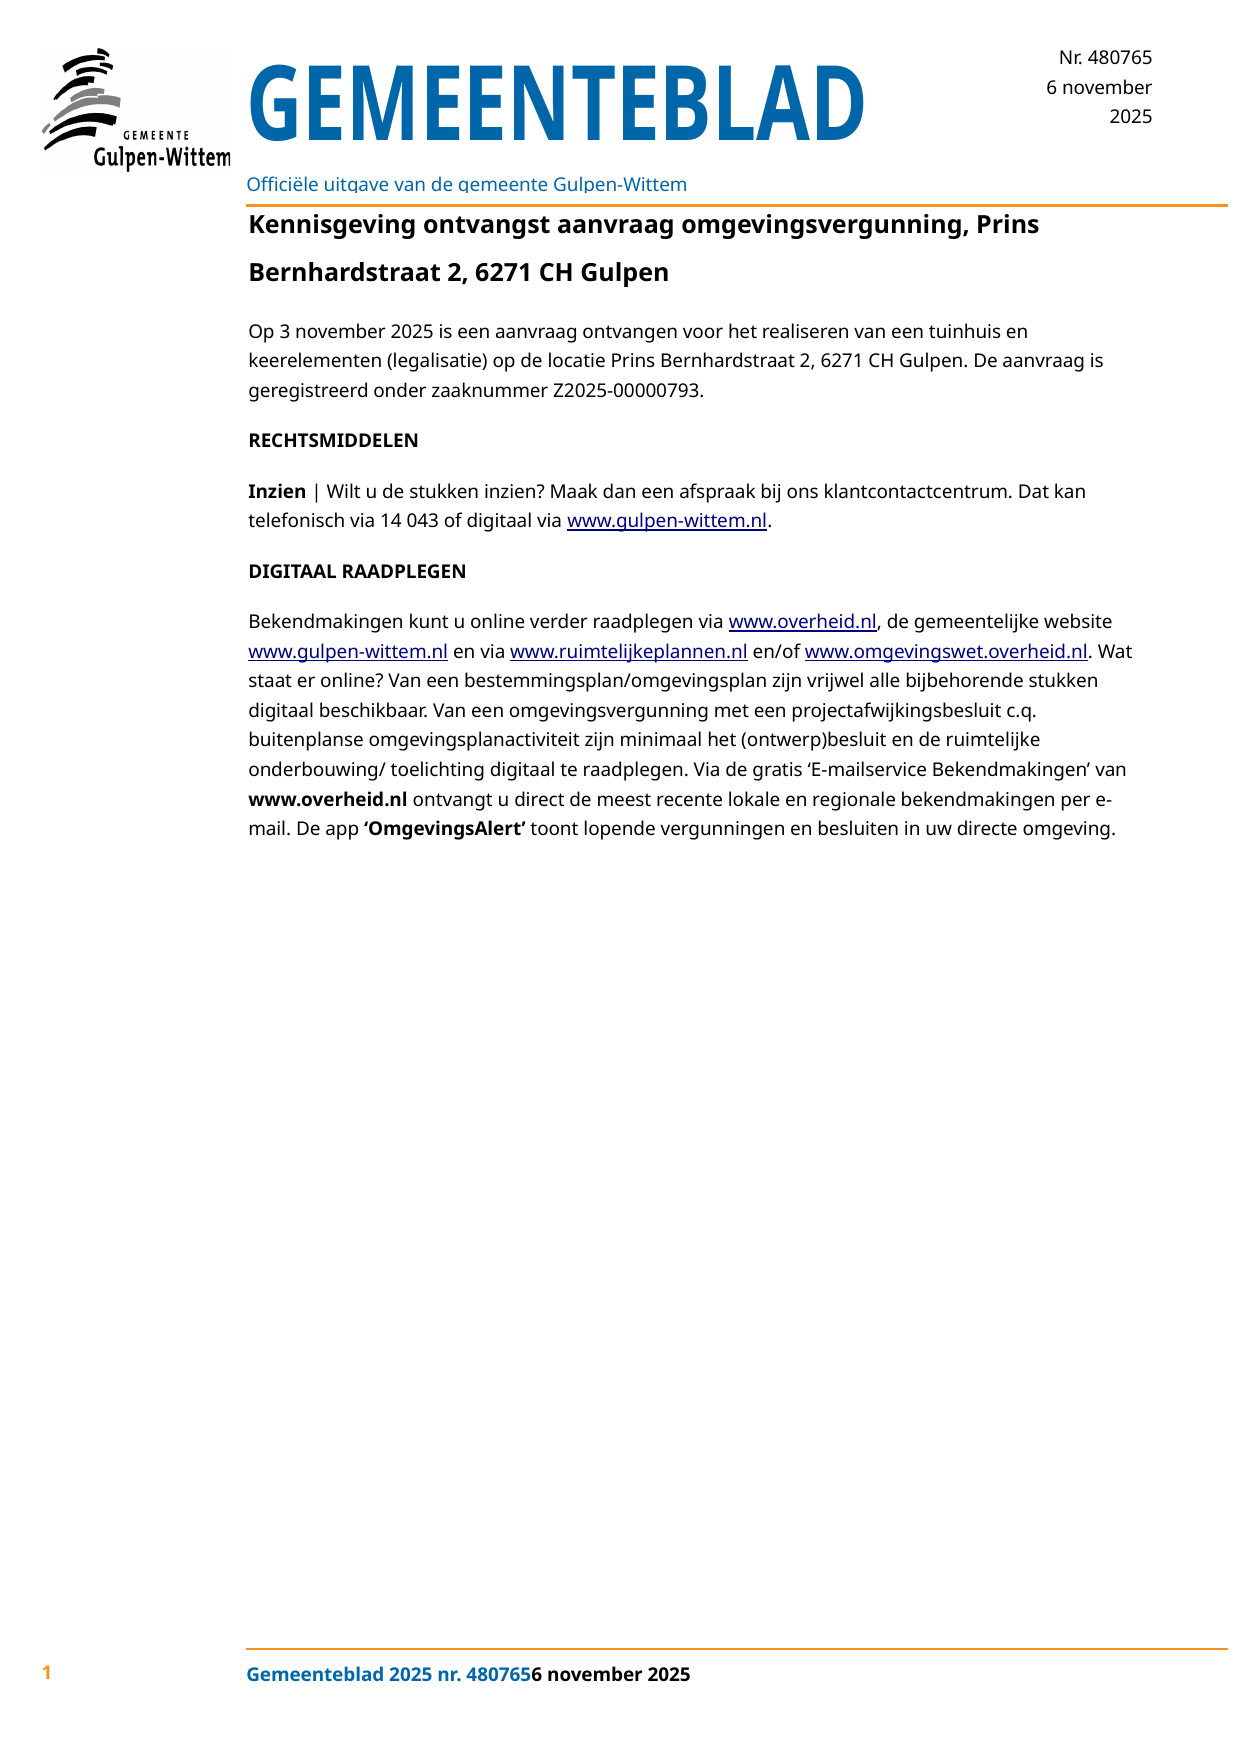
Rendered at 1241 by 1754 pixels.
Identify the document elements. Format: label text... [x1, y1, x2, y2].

text Inzien | Wilt u de stukken inzien? Maak dan een afspraak bij ons klantcontactcentrum. Dat kan telefonisch via 14 043 of digitaal via www.gulpen-wittem.nl. [248, 478, 1152, 533]
text Op 3 november 2025 is een aanvraag ontvangen voor het realiseren van een tuinhuis en keerelementen (legalisatie) op de locatie Prins Bernhardstraat 2, 6271 CH Gulpen. De aanvraag is geregistreerd onder zaaknummer Z2025-00000793. [248, 318, 1152, 403]
picture [41, 47, 231, 172]
text Bekendmakingen kunt u online verder raadplegen via www.overheid.nl, de gemeentelijke website www.gulpen-wittem.nl en via www.ruimtelijkeplannen.nl en/of www.omgevingswet.overheid.nl. Wat staat er online? Van een bestemmingsplan/omgevingsplan zijn vrijwel alle bijbehorende stukken digitaal beschikbaar. Van een omgevingsvergunning met een projectafwijkingsbesluit c.q. buitenplanse omgevingsplanactiviteit zijn minimaal het (ontwerp)besluit en de ruimtelijke onderbouwing/ toelichting digitaal te raadplegen. Via de gratis ‘E-mailservice Bekendmakingen’ van www.overheid.nl ontvangt u direct de meest recente lokale en regionale bekendmakingen per e-mail. De app ‘OmgevingsAlert’ toont lopende vergunningen en besluiten in uw directe omgeving. [248, 608, 1152, 841]
text RECHTSMIDDELEN [248, 427, 1152, 453]
text Kennisgeving ontvangst aanvraag omgevingsvergunning, Prins Bernhardstraat 2, 6271 CH Gulpen [248, 207, 1152, 288]
text DIGITAAL RAADPLEGEN [248, 558, 1152, 584]
